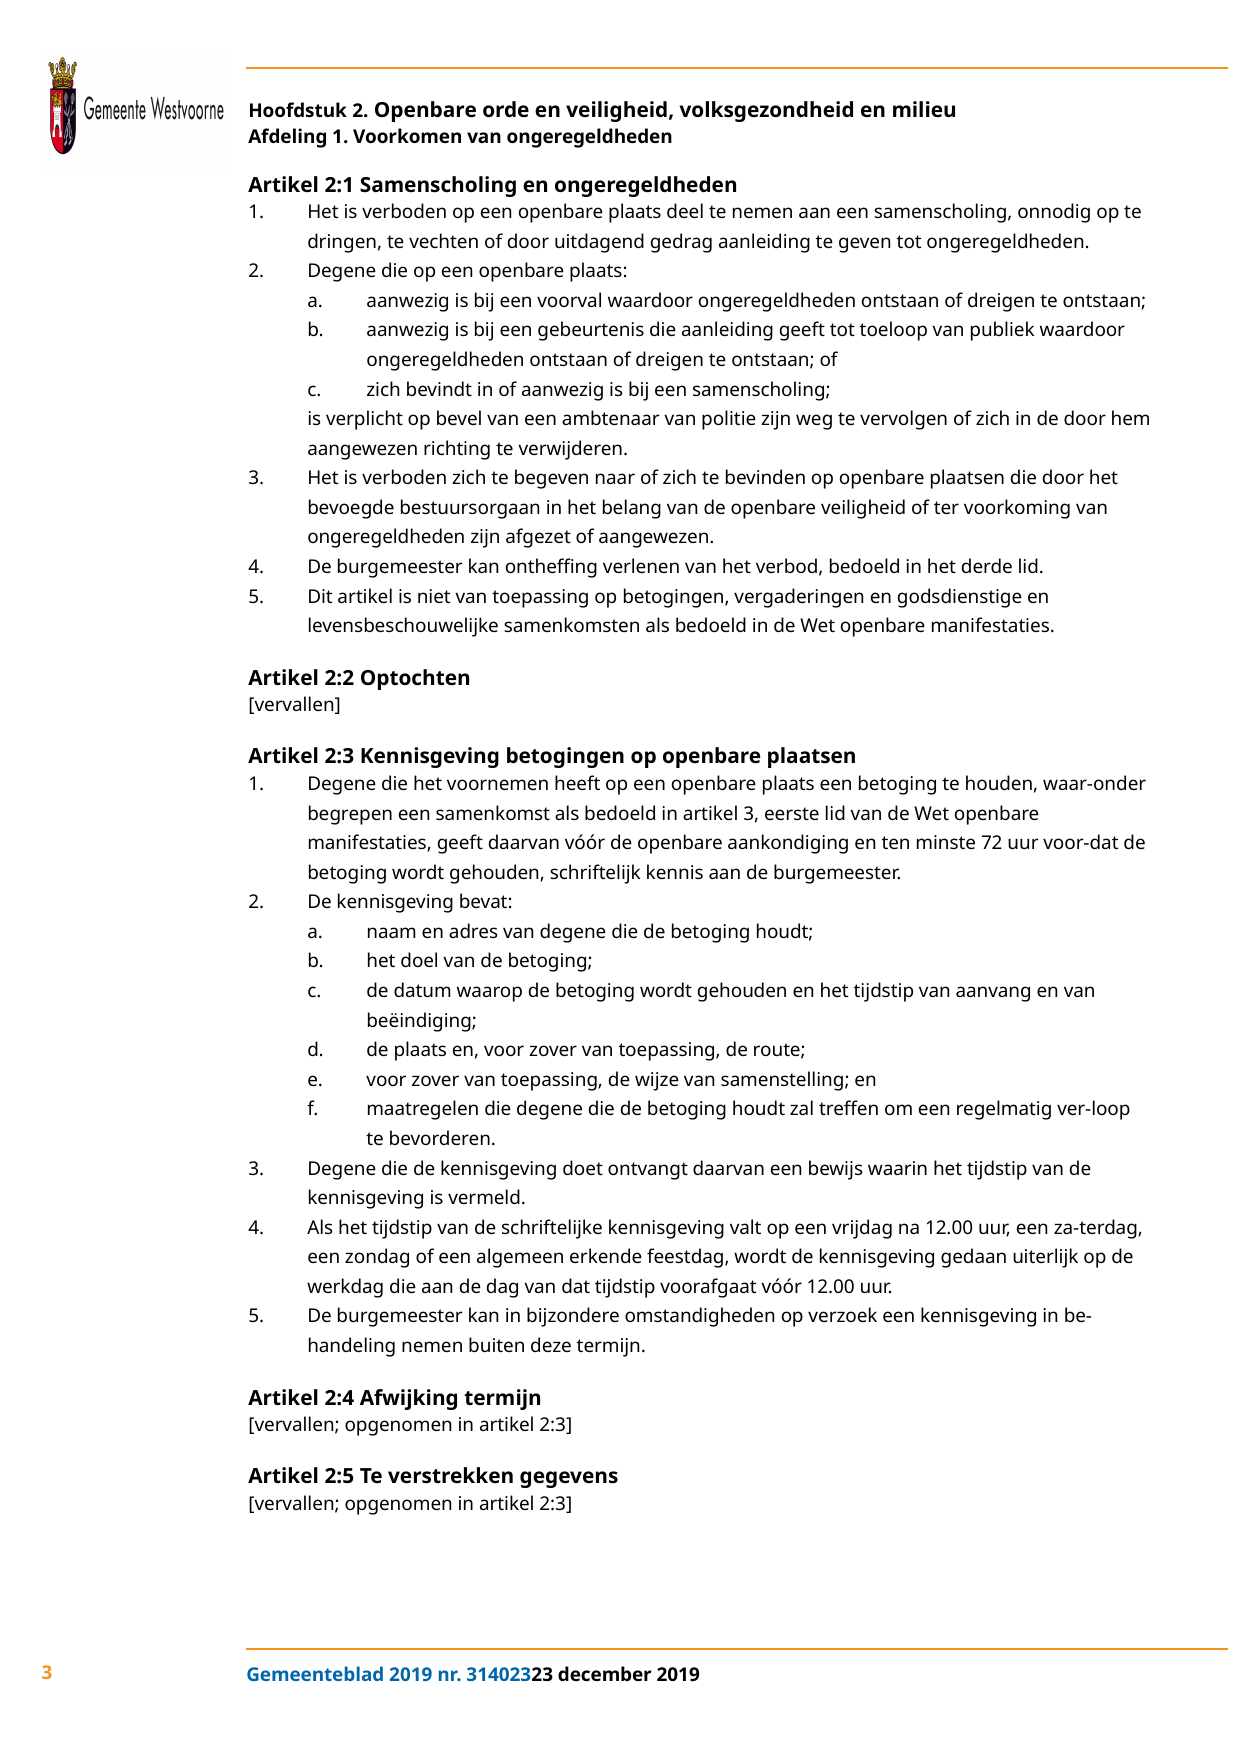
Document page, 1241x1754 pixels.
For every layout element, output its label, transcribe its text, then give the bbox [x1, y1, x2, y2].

list Degene die op een openbare plaats: [248, 257, 1152, 283]
text Artikel 2:5 Te verstrekken gegevens [248, 1461, 1152, 1490]
text Afdeling 1. Voorkomen van ongeregeldheden [248, 123, 1152, 149]
text [vervallen] [248, 691, 1152, 717]
list naam en adres van degene die de betoging houdt; [307, 918, 1152, 944]
list de plaats en, voor zover van toepassing, de route; [307, 1036, 1152, 1062]
list De burgemeester kan in bijzondere omstandigheden op verzoek een kennisgeving in be-handeling nemen buiten deze termijn. [248, 1303, 1152, 1358]
list zich bevindt in of aanwezig is bij een samenscholing; [307, 376, 1152, 401]
text Artikel 2:2 Optochten [248, 663, 1152, 691]
list aanwezig is bij een voorval waardoor ongeregeldheden ontstaan of dreigen te ontstaan; [307, 287, 1152, 313]
list Als het tijdstip van de schriftelijke kennisgeving valt op een vrijdag na 12.00 uur, een za-terdag, een zondag of een algemeen erkende feestdag, wordt de kennisgeving gedaan uiterlijk op de werkdag die aan de dag van dat tijdstip voorafgaat vóór 12.00 uur. [248, 1214, 1152, 1299]
list maatregelen die degene die de betoging houdt zal treffen om een regelmatig ver-loop te bevorderen. [307, 1096, 1152, 1151]
list Degene die het voornemen heeft op een openbare plaats een betoging te houden, waar-onder begrepen een samenkomst als bedoeld in artikel 3, eerste lid van de Wet openbare manifestaties, geeft daarvan vóór de openbare aankondiging en ten minste 72 uur voor-dat de betoging wordt gehouden, schriftelijk kennis aan de burgemeester. [248, 770, 1152, 884]
list Dit artikel is niet van toepassing op betogingen, vergaderingen en godsdienstige en levensbeschouwelijke samenkomsten als bedoeld in de Wet openbare manifestaties. [248, 583, 1152, 638]
text Artikel 2:3 Kennisgeving betogingen op openbare plaatsen [248, 742, 1152, 770]
list het doel van de betoging; [307, 948, 1152, 973]
list is verplicht op bevel van een ambtenaar van politie zijn weg te vervolgen of zich in de door hem aangewezen richting te verwijderen. [248, 405, 1152, 461]
text [vervallen; opgenomen in artikel 2:3] [248, 1490, 1152, 1516]
picture [41, 47, 231, 172]
text [vervallen; opgenomen in artikel 2:3] [248, 1411, 1152, 1437]
list aanwezig is bij een gebeurtenis die aanleiding geeft tot toeloop van publiek waardoor ongeregeldheden ontstaan of dreigen te ontstaan; of [307, 317, 1152, 372]
list De kennisgeving bevat: [248, 888, 1152, 914]
list Het is verboden op een openbare plaats deel te nemen aan een samenscholing, onnodig op te dringen, te vechten of door uitdagend gedrag aanleiding te geven tot ongeregeldheden. [248, 198, 1152, 253]
text Artikel 2:1 Samenscholing en ongeregeldheden [248, 170, 1152, 198]
text Artikel 2:4 Afwijking termijn [248, 1383, 1152, 1411]
list voor zover van toepassing, de wijze van samenstelling; en [307, 1066, 1152, 1092]
list De burgemeester kan ontheffing verlenen van het verbod, bedoeld in het derde lid. [248, 553, 1152, 579]
list Degene die de kennisgeving doet ontvangt daarvan een bewijs waarin het tijdstip van de kennisgeving is vermeld. [248, 1155, 1152, 1210]
list de datum waarop de betoging wordt gehouden en het tijdstip van aanvang en van beëindiging; [307, 977, 1152, 1032]
text Hoofdstuk 2. Openbare orde en veiligheid, volksgezondheid en milieu [248, 95, 1152, 123]
list Het is verboden zich te begeven naar of zich te bevinden op openbare plaatsen die door het bevoegde bestuursorgaan in het belang van de openbare veiligheid of ter voorkoming van ongeregeldheden zijn afgezet of aangewezen. [248, 464, 1152, 549]
